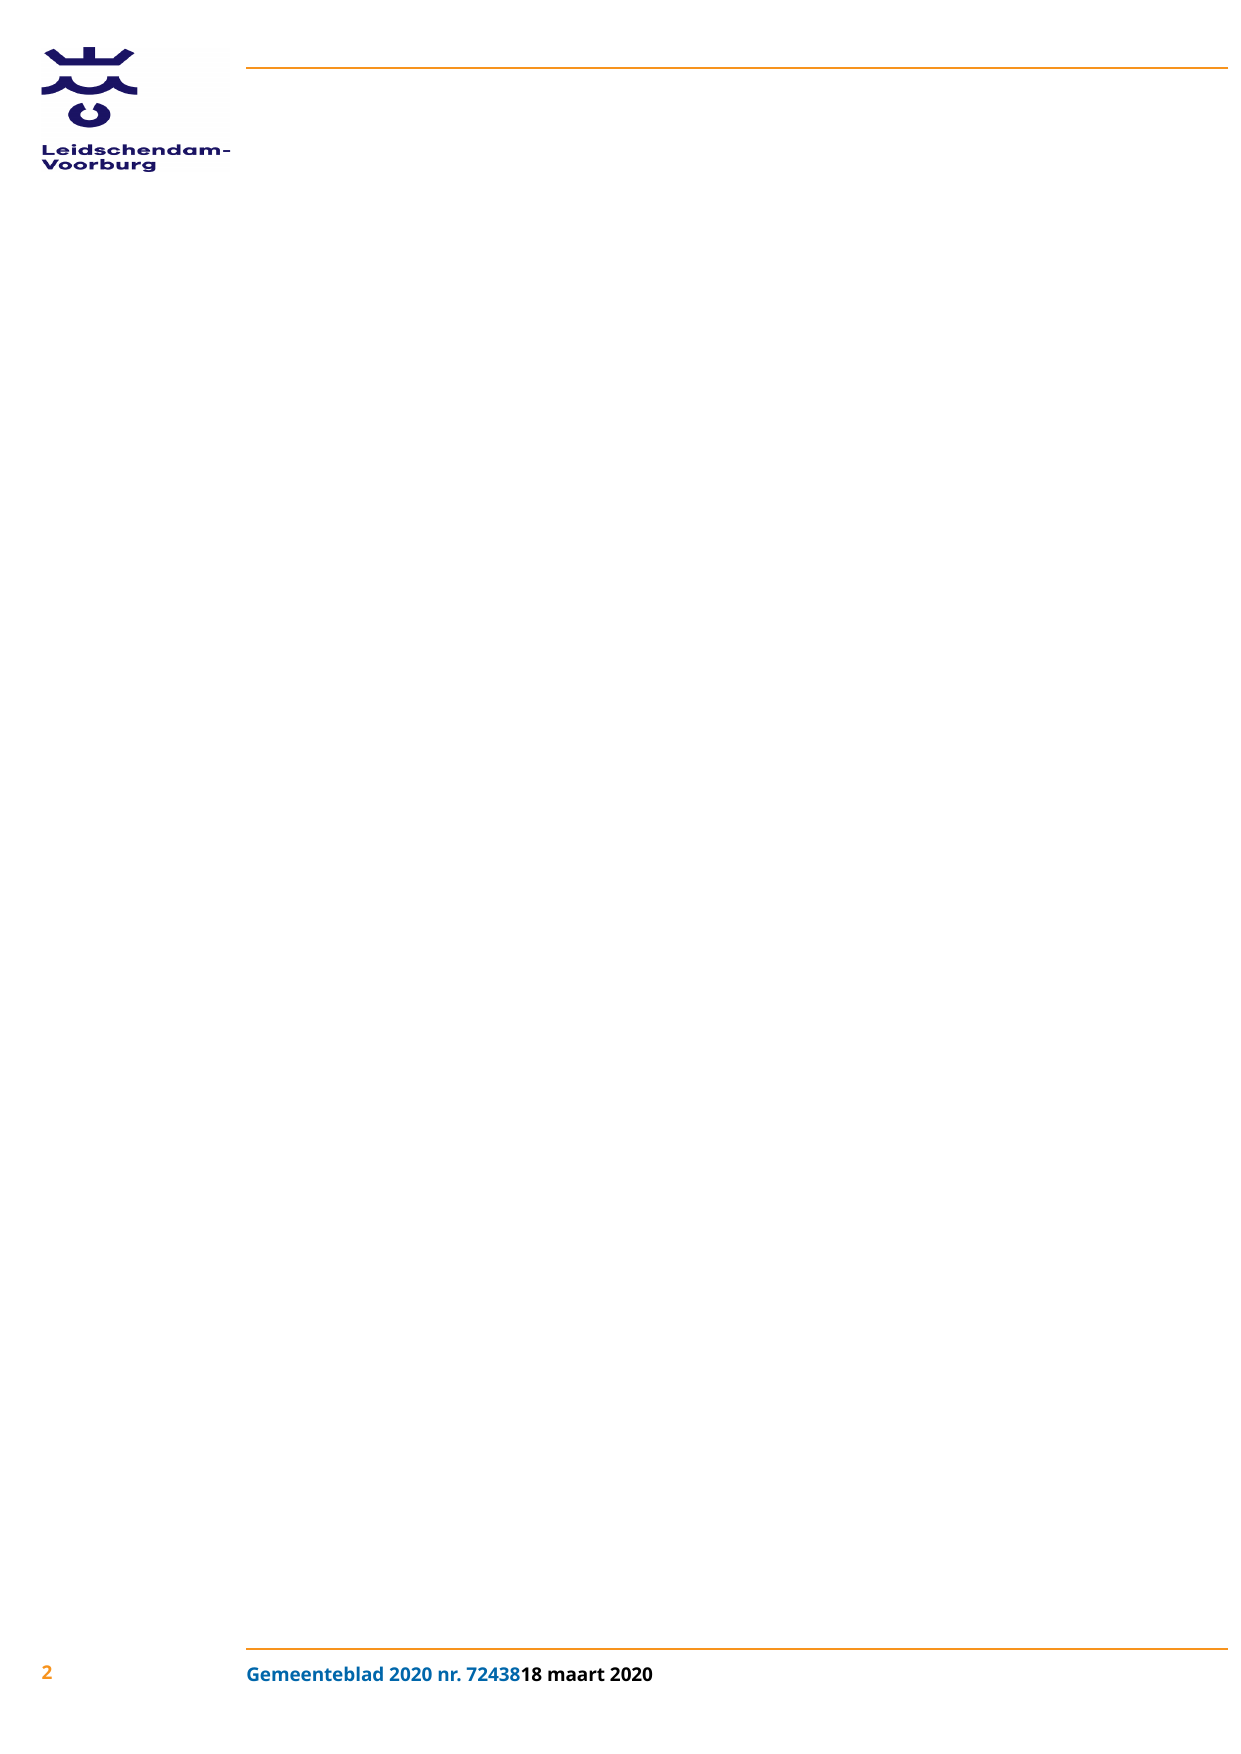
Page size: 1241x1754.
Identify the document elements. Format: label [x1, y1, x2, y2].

picture [41, 47, 231, 172]
